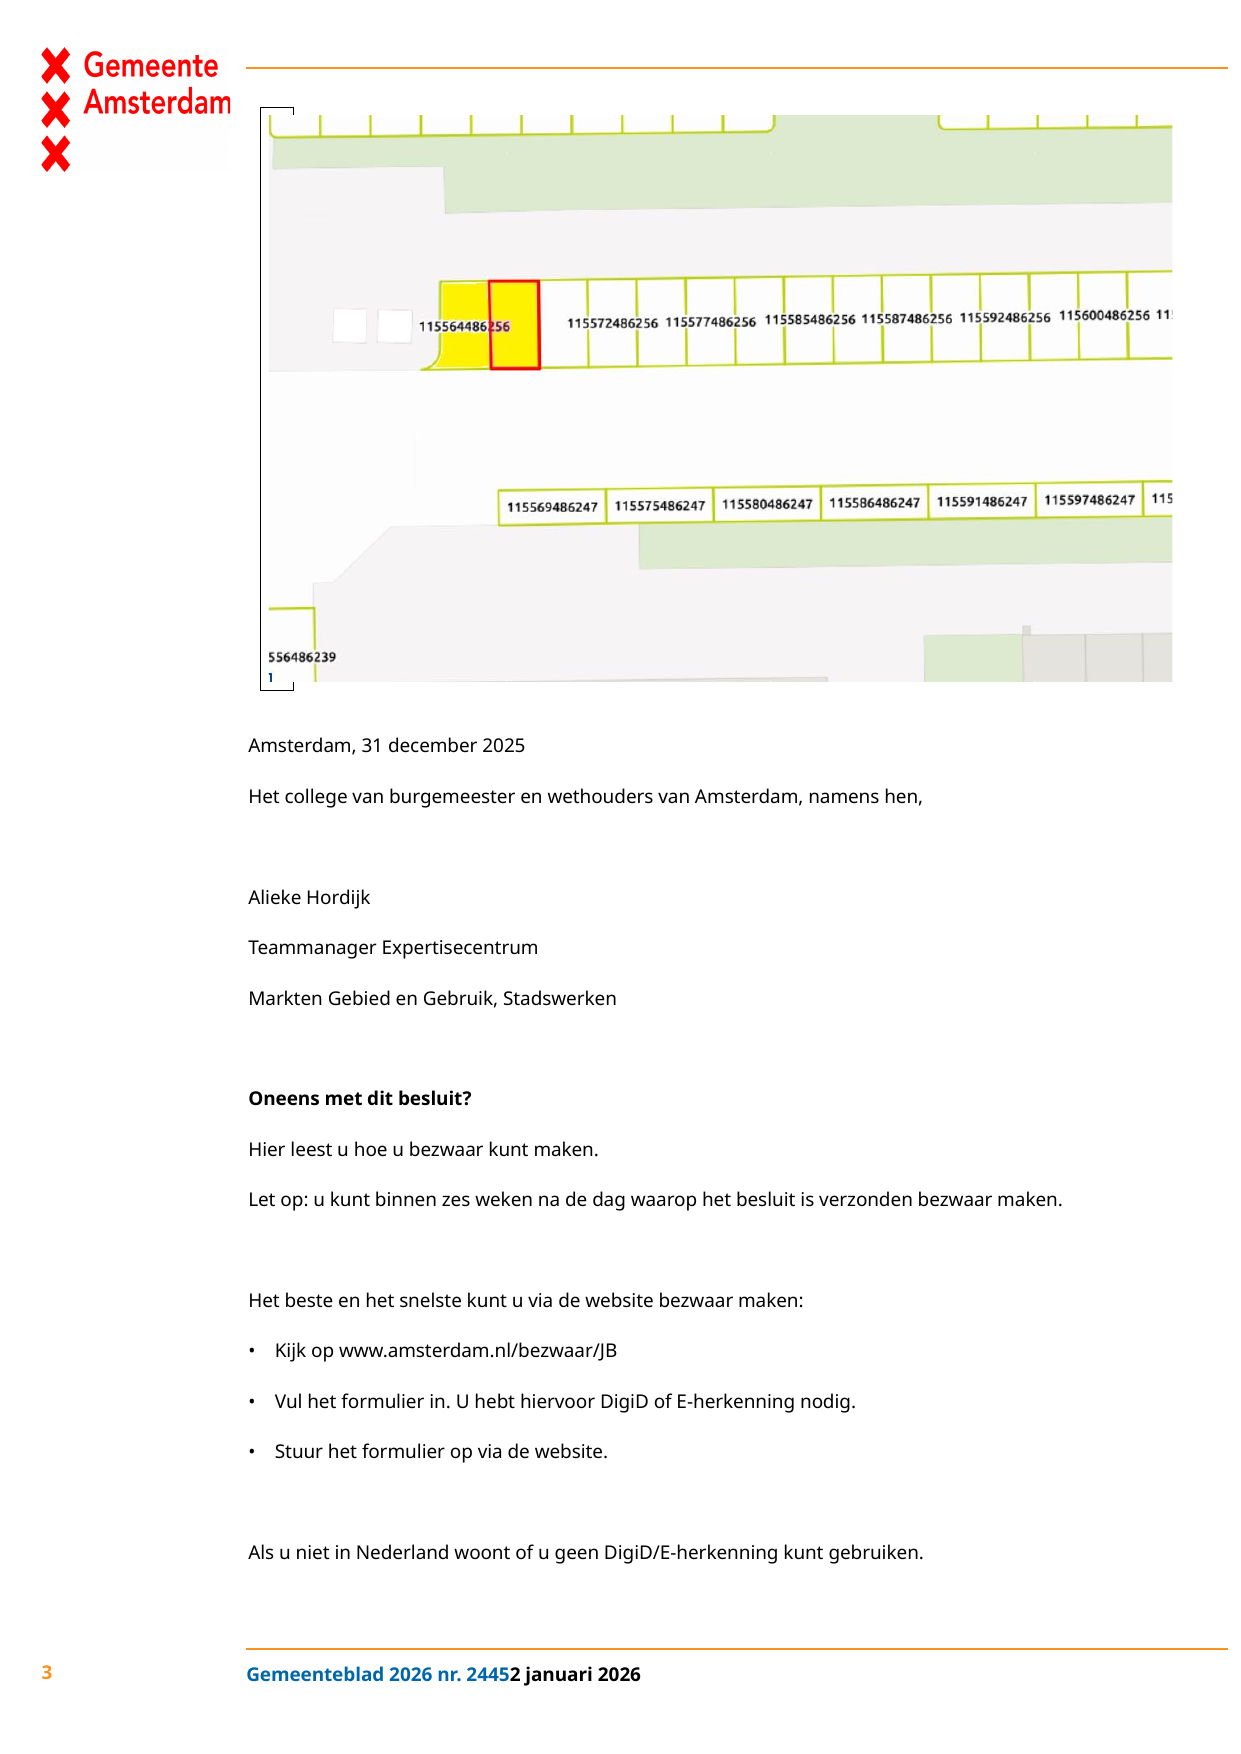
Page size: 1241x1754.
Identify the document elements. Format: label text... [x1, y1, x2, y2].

text Alieke Hordijk [248, 884, 1152, 910]
text • Vul het formulier in. U hebt hiervoor DigiD of E-herkenning nodig. [248, 1388, 1152, 1414]
picture [268, 115, 1173, 682]
text Oneens met dit besluit? [248, 1086, 1152, 1111]
text Amsterdam, 31 december 2025 [248, 733, 1152, 758]
text • Kijk op www.amsterdam.nl/bezwaar/JB [248, 1338, 1152, 1363]
text • Stuur het formulier op via de website. [248, 1438, 1152, 1464]
text Het college van burgemeester en wethouders van Amsterdam, namens hen, [248, 783, 1152, 809]
text Let op: u kunt binnen zes weken na de dag waarop het besluit is verzonden bezwaar maken. [248, 1186, 1152, 1212]
text Het beste en het snelste kunt u via de website bezwaar maken: [248, 1287, 1152, 1313]
text Markten Gebied en Gebruik, Stadswerken [248, 985, 1152, 1011]
text Als u niet in Nederland woont of u geen DigiD/E-herkenning kunt gebruiken. [248, 1539, 1152, 1565]
picture [41, 47, 231, 172]
text Teammanager Expertisecentrum [248, 934, 1152, 960]
text Hier leest u hoe u bezwaar kunt maken. [248, 1136, 1152, 1162]
